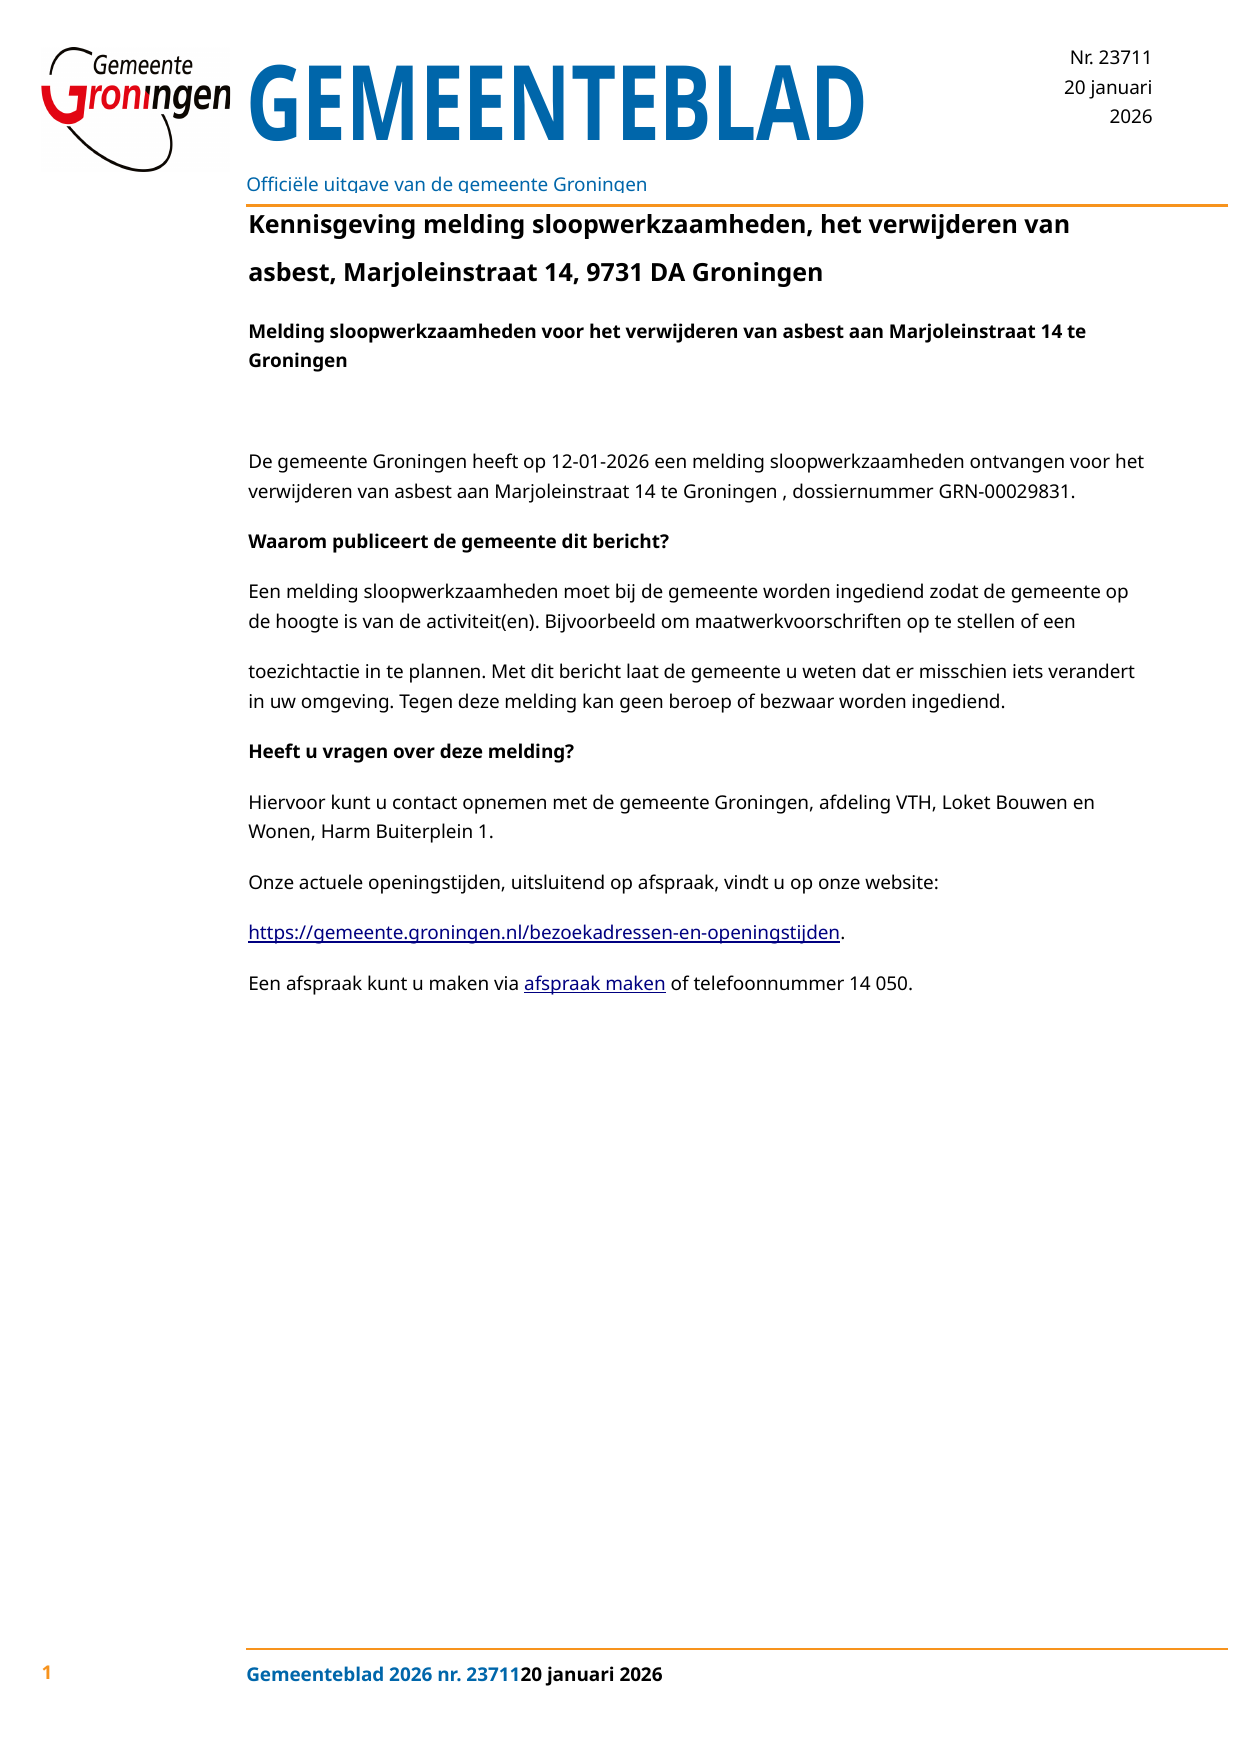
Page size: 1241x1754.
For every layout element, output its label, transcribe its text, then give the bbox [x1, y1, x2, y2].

text https://gemeente.groningen.nl/bezoekadressen-en-openingstijden. [248, 919, 1152, 945]
text Een afspraak kunt u maken via afspraak maken of telefoonnummer 14 050. [248, 970, 1152, 996]
text De gemeente Groningen heeft op 12-01-2026 een melding sloopwerkzaamheden ontvangen voor het verwijderen van asbest aan Marjoleinstraat 14 te Groningen , dossiernummer GRN-00029831. [248, 448, 1152, 504]
text toezichtactie in te plannen. Met dit bericht laat de gemeente u weten dat er misschien iets verandert in uw omgeving. Tegen deze melding kan geen beroep of bezwaar worden ingediend. [248, 659, 1152, 714]
text Heeft u vragen over deze melding? [248, 739, 1152, 764]
text Hiervoor kunt u contact opnemen met de gemeente Groningen, afdeling VTH, Loket Bouwen en Wonen, Harm Buiterplein 1. [248, 789, 1152, 844]
text Kennisgeving melding sloopwerkzaamheden, het verwijderen van asbest, Marjoleinstraat 14, 9731 DA Groningen [248, 207, 1152, 288]
text Onze actuele openingstijden, uitsluitend op afspraak, vindt u op onze website: [248, 869, 1152, 895]
text Melding sloopwerkzaamheden voor het verwijderen van asbest aan Marjoleinstraat 14 te Groningen [248, 318, 1152, 373]
text Waarom publiceert de gemeente dit bericht? [248, 528, 1152, 554]
text Een melding sloopwerkzaamheden moet bij de gemeente worden ingediend zodat de gemeente op de hoogte is van de activiteit(en). Bijvoorbeeld om maatwerkvoorschriften op te stellen of een [248, 579, 1152, 634]
picture [41, 47, 231, 172]
